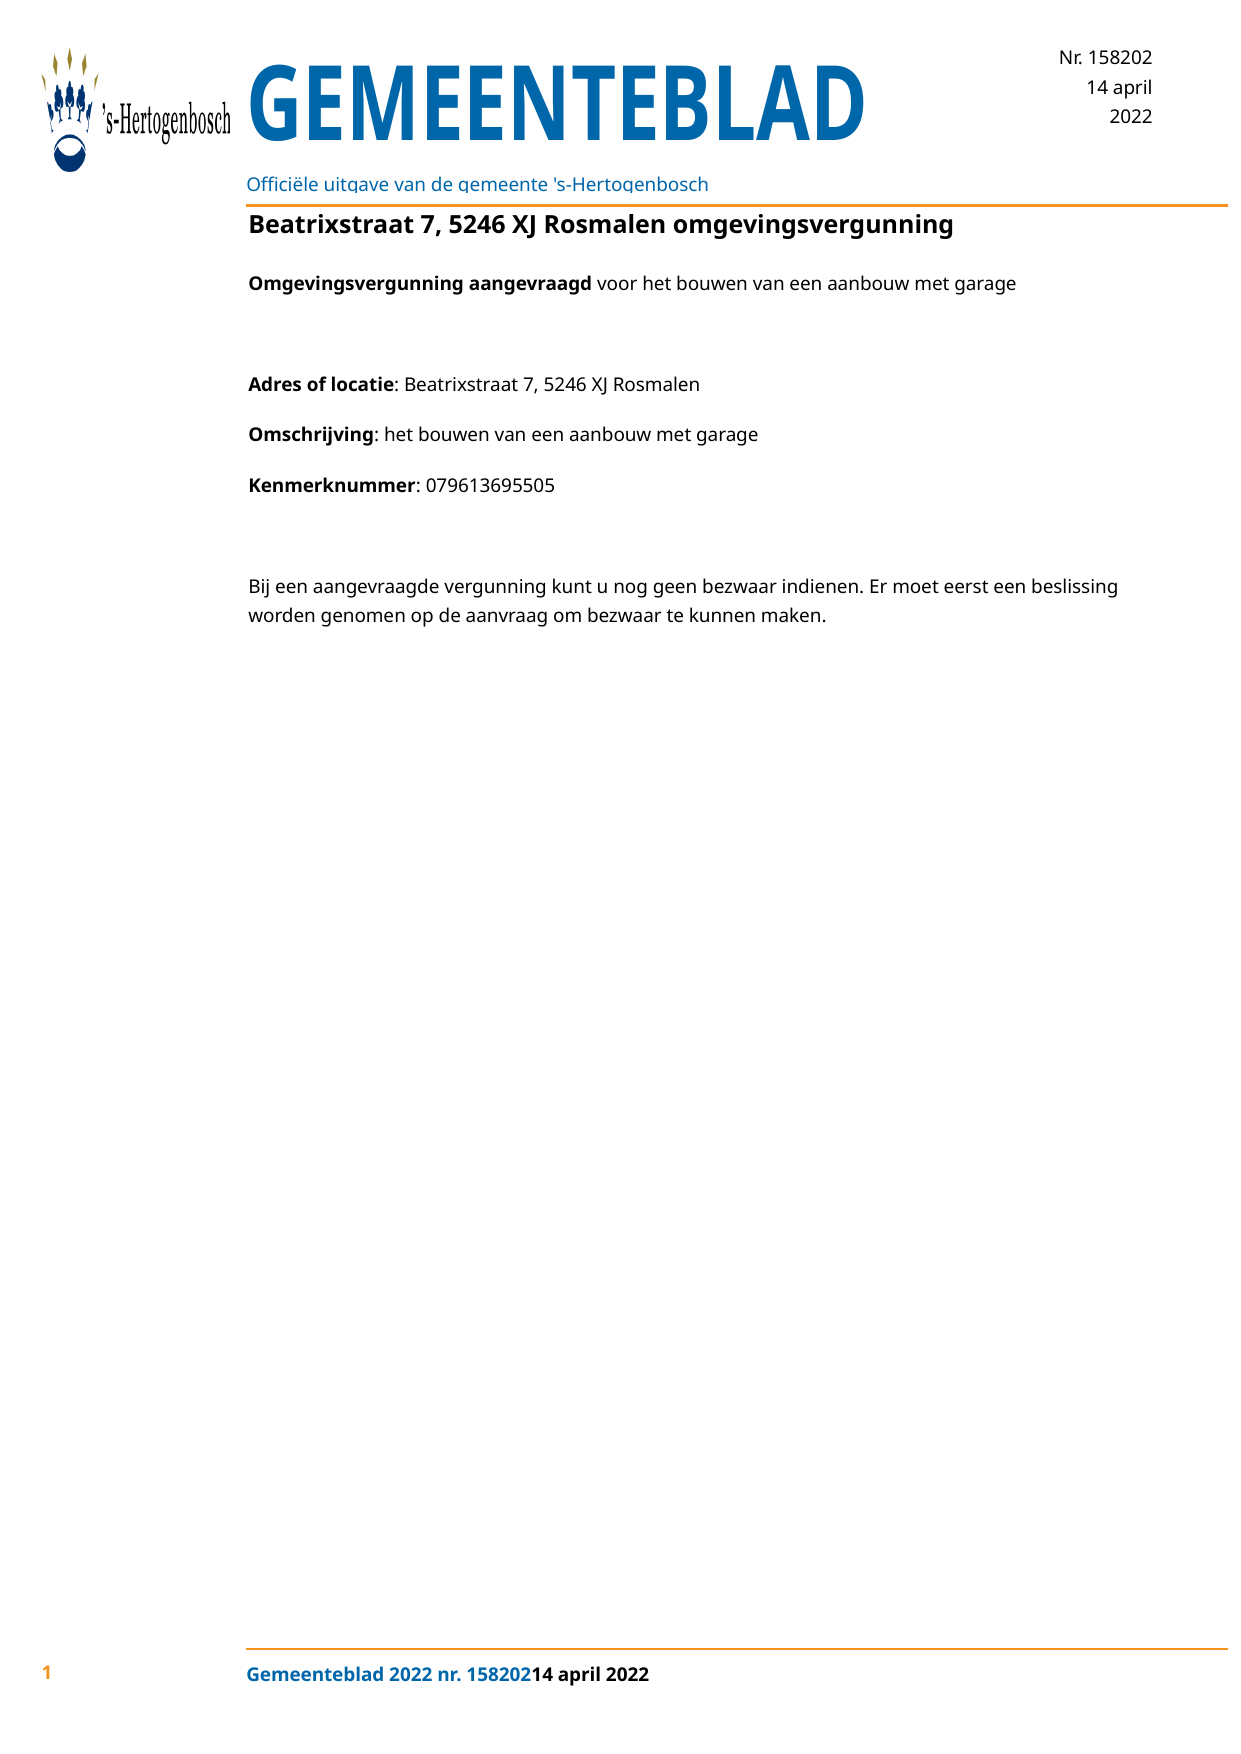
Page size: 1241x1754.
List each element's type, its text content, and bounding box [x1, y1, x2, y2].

text Omgevingsvergunning aangevraagd voor het bouwen van een aanbouw met garage [248, 270, 1152, 296]
text Beatrixstraat 7, 5246 XJ Rosmalen omgevingsvergunning [248, 207, 1152, 241]
picture [41, 47, 231, 172]
text Bij een aangevraagde vergunning kunt u nog geen bezwaar indienen. Er moet eerst een beslissing worden genomen op de aanvraag om bezwaar te kunnen maken. [248, 573, 1152, 628]
text Adres of locatie: Beatrixstraat 7, 5246 XJ Rosmalen [248, 371, 1152, 397]
text Kenmerknummer: 079613695505 [248, 472, 1152, 498]
text Omschrijving: het bouwen van een aanbouw met garage [248, 422, 1152, 447]
